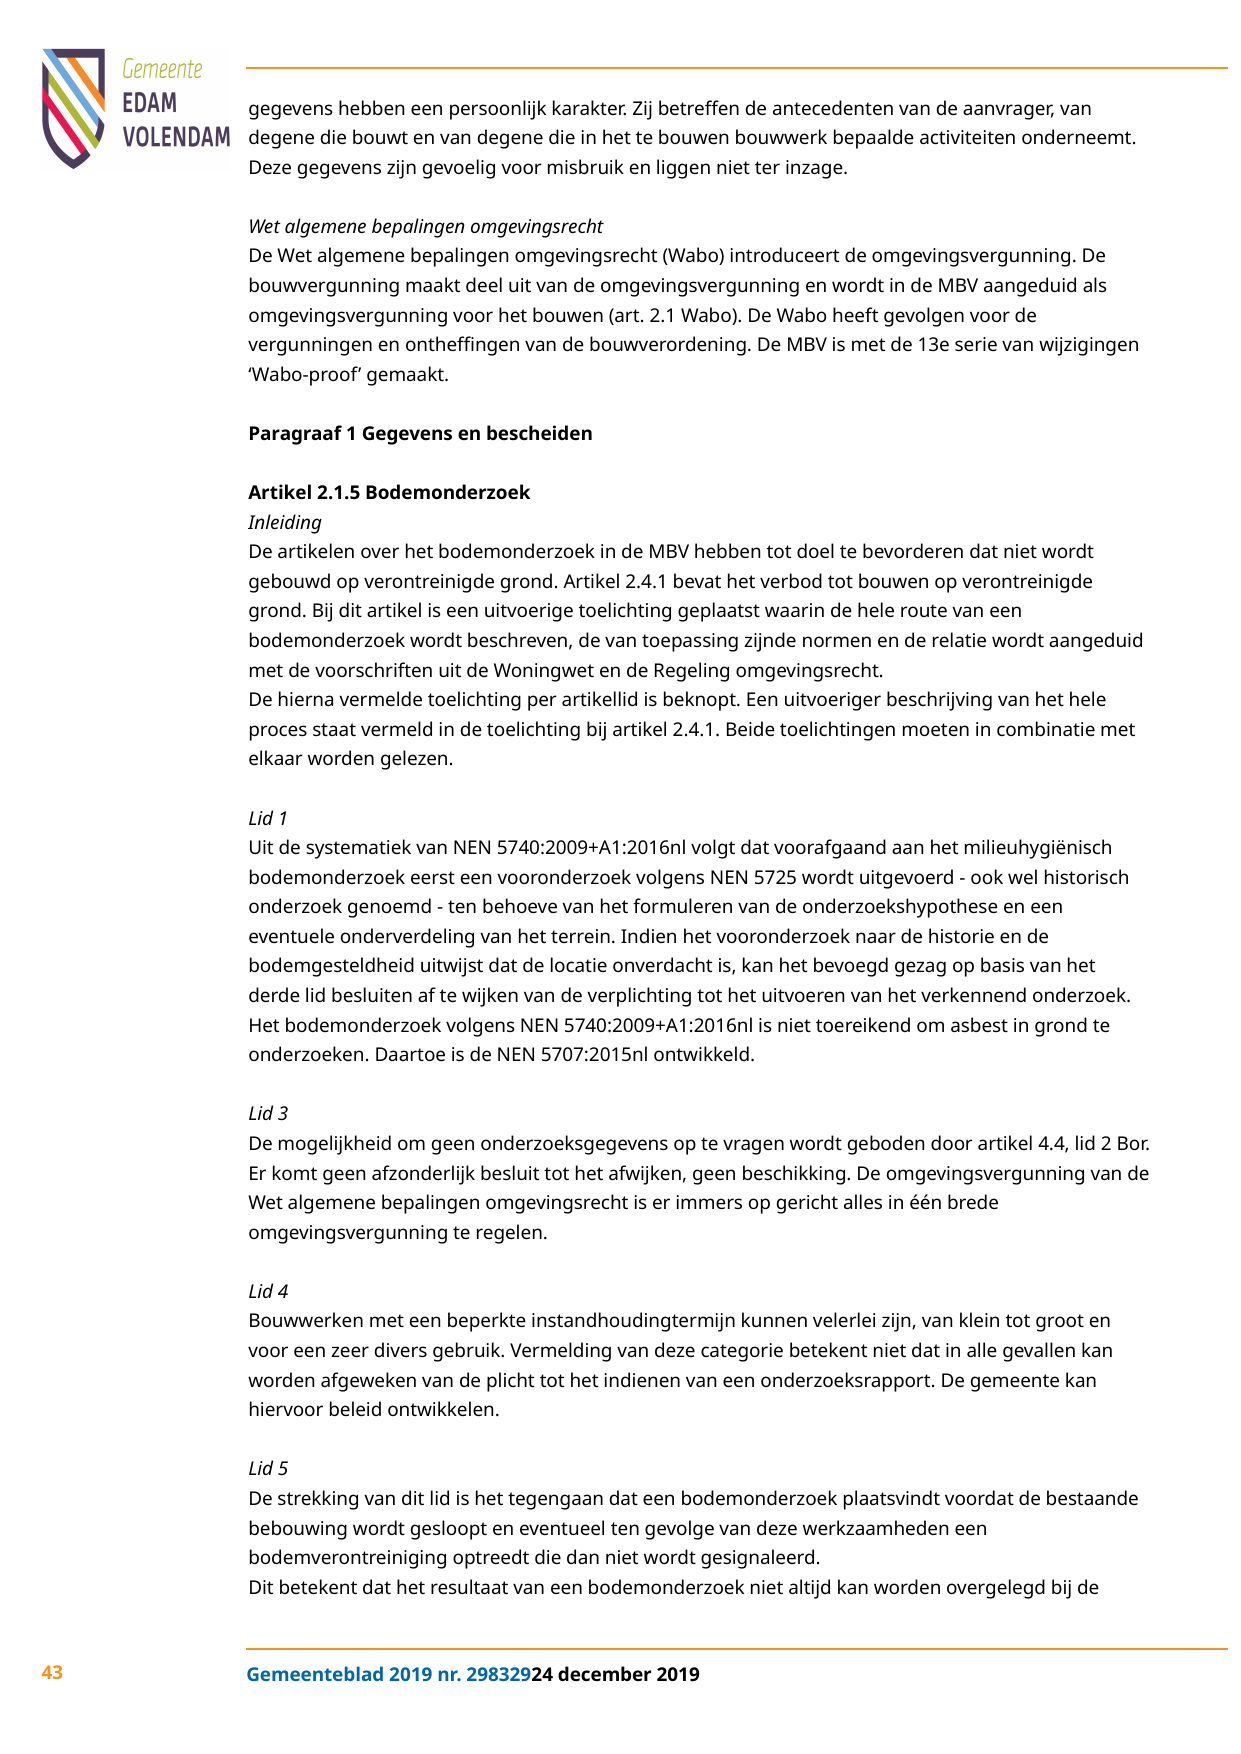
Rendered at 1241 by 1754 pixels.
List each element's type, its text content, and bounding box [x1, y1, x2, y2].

text De hierna vermelde toelichting per artikellid is beknopt. Een uitvoeriger beschrijving van het hele proces staat vermeld in de toelichting bij artikel 2.4.1. Beide toelichtingen moeten in combinatie met elkaar worden gelezen. [248, 686, 1152, 771]
text Dit betekent dat het resultaat van een bodemonderzoek niet altijd kan worden overgelegd bij de [248, 1574, 1152, 1600]
text De mogelijkheid om geen onderzoeksgegevens op te vragen wordt geboden door artikel 4.4, lid 2 Bor. Er komt geen afzonderlijk besluit tot het afwijken, geen beschikking. De omgevingsvergunning van de Wet algemene bepalingen omgevingsrecht is er immers op gericht alles in één brede omgevingsvergunning te regelen. [248, 1130, 1152, 1245]
picture [41, 47, 231, 172]
text Wet algemene bepalingen omgevingsrecht [248, 213, 1152, 239]
text Bouwwerken met een beperkte instandhoudingtermijn kunnen velerlei zijn, van klein tot groot en voor een zeer divers gebruik. Vermelding van deze categorie betekent niet dat in alle gevallen kan worden afgeweken van de plicht tot het indienen van een onderzoeksrapport. De gemeente kan hiervoor beleid ontwikkelen. [248, 1308, 1152, 1422]
text De Wet algemene bepalingen omgevingsrecht (Wabo) introduceert de omgevingsvergunning. De bouwvergunning maakt deel uit van de omgevingsvergunning en wordt in de MBV aangeduid als omgevingsvergunning voor het bouwen (art. 2.1 Wabo). De Wabo heeft gevolgen voor de vergunningen en ontheffingen van de bouwverordening. De MBV is met de 13e serie van wijzigingen ‘Wabo-proof’ gemaakt. [248, 243, 1152, 387]
text Inleiding [248, 509, 1152, 535]
text gegevens hebben een persoonlijk karakter. Zij betreffen de antecedenten van de aanvrager, van degene die bouwt en van degene die in het te bouwen bouwwerk bepaalde activiteiten onderneemt. Deze gegevens zijn gevoelig voor misbruik en liggen niet ter inzage. [248, 95, 1152, 180]
text Lid 3 [248, 1101, 1152, 1126]
text Paragraaf 1 Gegevens en bescheiden [248, 420, 1152, 446]
text Lid 1 [248, 805, 1152, 831]
text Uit de systematiek van NEN 5740:2009+A1:2016nl volgt dat voorafgaand aan het milieuhygiënisch bodemonderzoek eerst een vooronderzoek volgens NEN 5725 wordt uitgevoerd - ook wel historisch onderzoek genoemd - ten behoeve van het formuleren van de onderzoekshypothese en een eventuele onderverdeling van het terrein. Indien het vooronderzoek naar de historie en de bodemgesteldheid uitwijst dat de locatie onverdacht is, kan het bevoegd gezag op basis van het derde lid besluiten af te wijken van de verplichting tot het uitvoeren van het verkennend onderzoek. Het bodemonderzoek volgens NEN 5740:2009+A1:2016nl is niet toereikend om asbest in grond te onderzoeken. Daartoe is de NEN 5707:2015nl ontwikkeld. [248, 834, 1152, 1067]
text De artikelen over het bodemonderzoek in de MBV hebben tot doel te bevorderen dat niet wordt gebouwd op verontreinigde grond. Artikel 2.4.1 bevat het verbod tot bouwen op verontreinigde grond. Bij dit artikel is een uitvoerige toelichting geplaatst waarin de hele route van een bodemonderzoek wordt beschreven, de van toepassing zijnde normen en de relatie wordt aangeduid met de voorschriften uit de Woningwet en de Regeling omgevingsrecht. [248, 538, 1152, 683]
text De strekking van dit lid is het tegengaan dat een bodemonderzoek plaatsvindt voordat de bestaande bebouwing wordt gesloopt en eventueel ten gevolge van deze werkzaamheden een bodemverontreiniging optreedt die dan niet wordt gesignaleerd. [248, 1485, 1152, 1570]
text Lid 5 [248, 1456, 1152, 1481]
text Lid 4 [248, 1278, 1152, 1304]
text Artikel 2.1.5 Bodemonderzoek [248, 479, 1152, 505]
